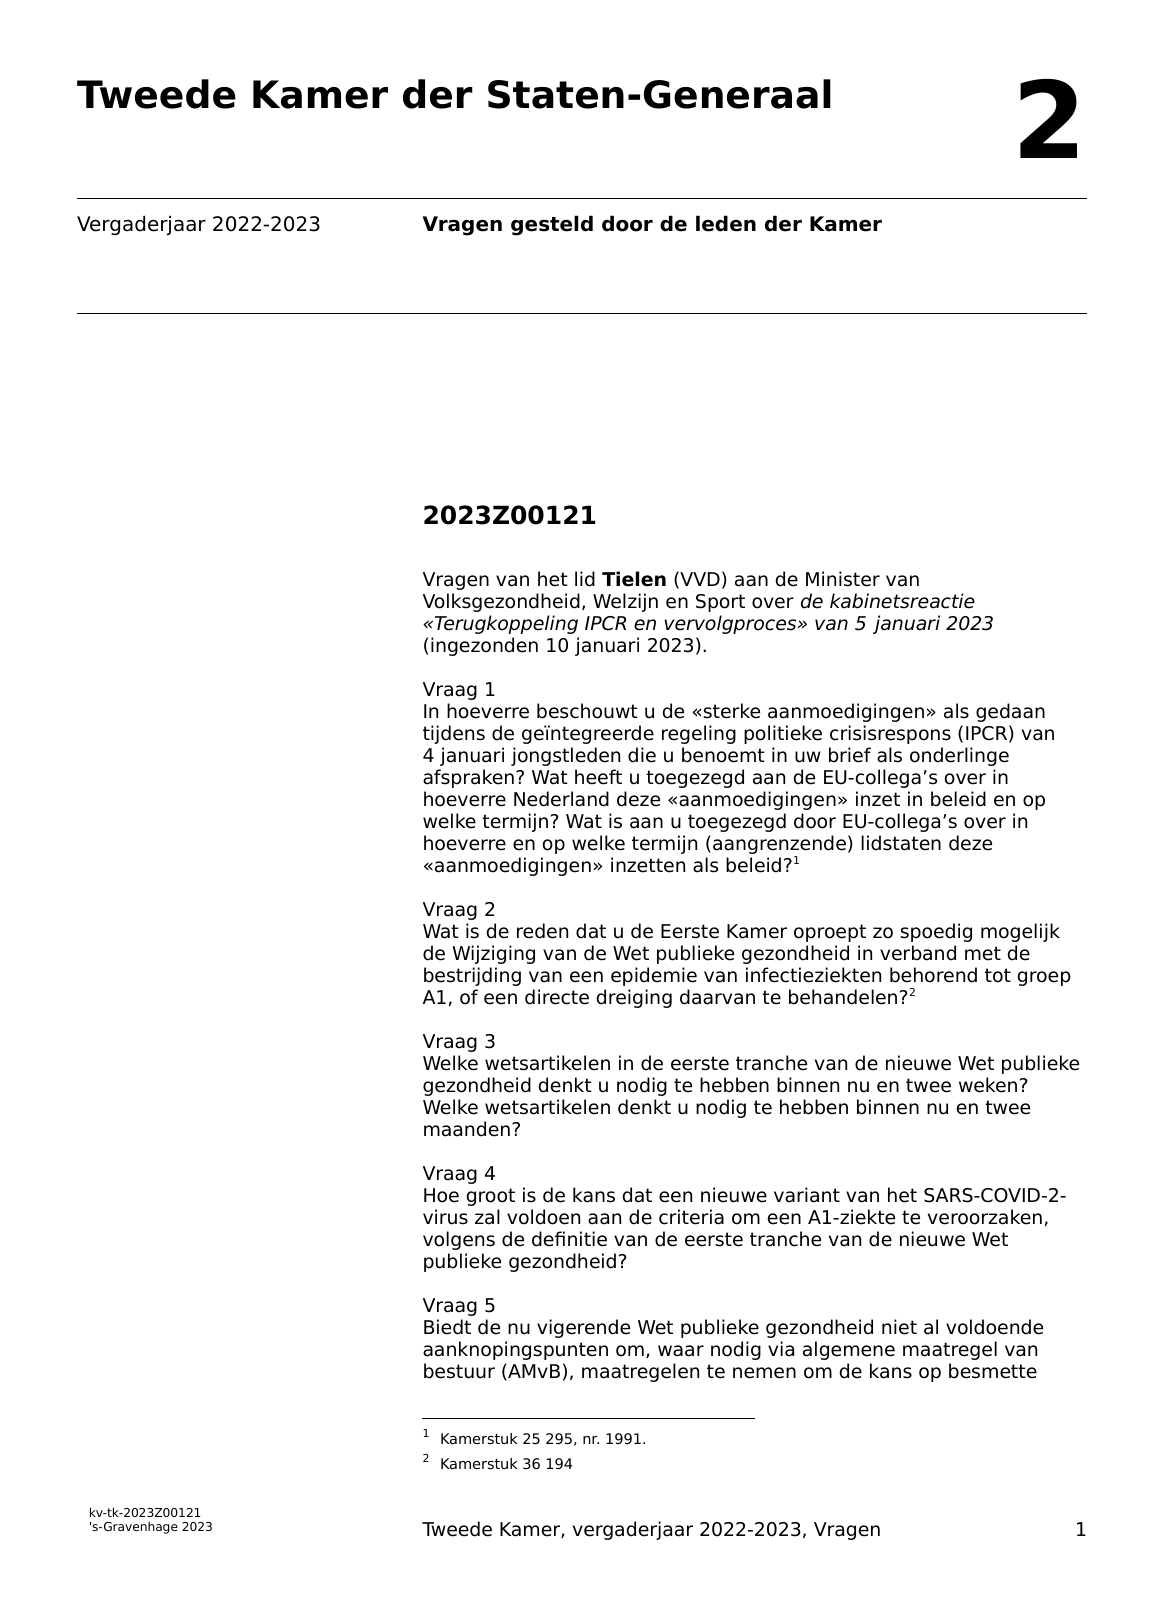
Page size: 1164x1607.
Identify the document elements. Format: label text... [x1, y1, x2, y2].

table_header 2 [886, 59, 1087, 198]
text Vraag 4 [422, 1163, 1087, 1185]
table_header Tweede Kamer der Staten-Generaal [77, 59, 886, 198]
text Vraag 1 [422, 679, 1087, 701]
text Kamerstuk 36 194 [422, 1452, 1087, 1474]
text Vraag 5 [422, 1295, 1087, 1317]
text Vraag 3 [422, 1031, 1087, 1053]
text 's-Gravenhage 2023 [88, 1520, 323, 1534]
text Welke wetsartikelen in de eerste tranche van de nieuwe Wet publieke gezondheid denkt u nodig te hebben binnen nu en twee weken? Welke wetsartikelen denkt u nodig te hebben binnen nu en twee maanden? [422, 1053, 1087, 1141]
text 2023Z00121 [422, 501, 1087, 531]
table_cell Vergaderjaar 2022-2023 [77, 199, 422, 313]
text Wat is de reden dat u de Eerste Kamer oproept zo spoedig mogelijk de Wijziging van de Wet publieke gezondheid in verband met de bestrijding van een epidemie van infectieziekten behorend tot groep A1, of een directe dreiging daarvan te behandelen? [422, 921, 1087, 1009]
table_cell Vragen gesteld door de leden der Kamer [422, 199, 1087, 313]
text kv-tk-2023Z00121 [88, 1506, 323, 1520]
text Vraag 2 [422, 899, 1087, 921]
text Biedt de nu vigerende Wet publieke gezondheid niet al voldoende aanknopingspunten om, waar nodig via algemene maatregel van bestuur (AMvB), maatregelen te nemen om de kans op besmette [422, 1317, 1087, 1383]
text Kamerstuk 25 295, nr. 1991. [422, 1427, 1087, 1449]
text Hoe groot is de kans dat een nieuwe variant van het SARS-COVID-2-virus zal voldoen aan de criteria om een A1-ziekte te veroorzaken, volgens de definitie van de eerste tranche van de nieuwe Wet publieke gezondheid? [422, 1185, 1087, 1273]
text In hoeverre beschouwt u de «sterke aanmoedigingen» als gedaan tijdens de geïntegreerde regeling politieke crisisrespons (IPCR) van 4 januari jongstleden die u benoemt in uw brief als onderlinge afspraken? Wat heeft u toegezegd aan de EU-collega’s over in hoeverre Nederland deze «aanmoedigingen» inzet in beleid en op welke termijn? Wat is aan u toegezegd door EU-collega’s over in hoeverre en op welke termijn (aangrenzende) lidstaten deze «aanmoedigingen» inzetten als beleid? [422, 701, 1087, 877]
text Vragen van het lid Tielen (VVD) aan de Minister van Volksgezondheid, Welzijn en Sport over de kabinetsreactie «Terugkoppeling IPCR en vervolgproces» van 5 januari 2023 (ingezonden 10 januari 2023). [422, 569, 1087, 657]
